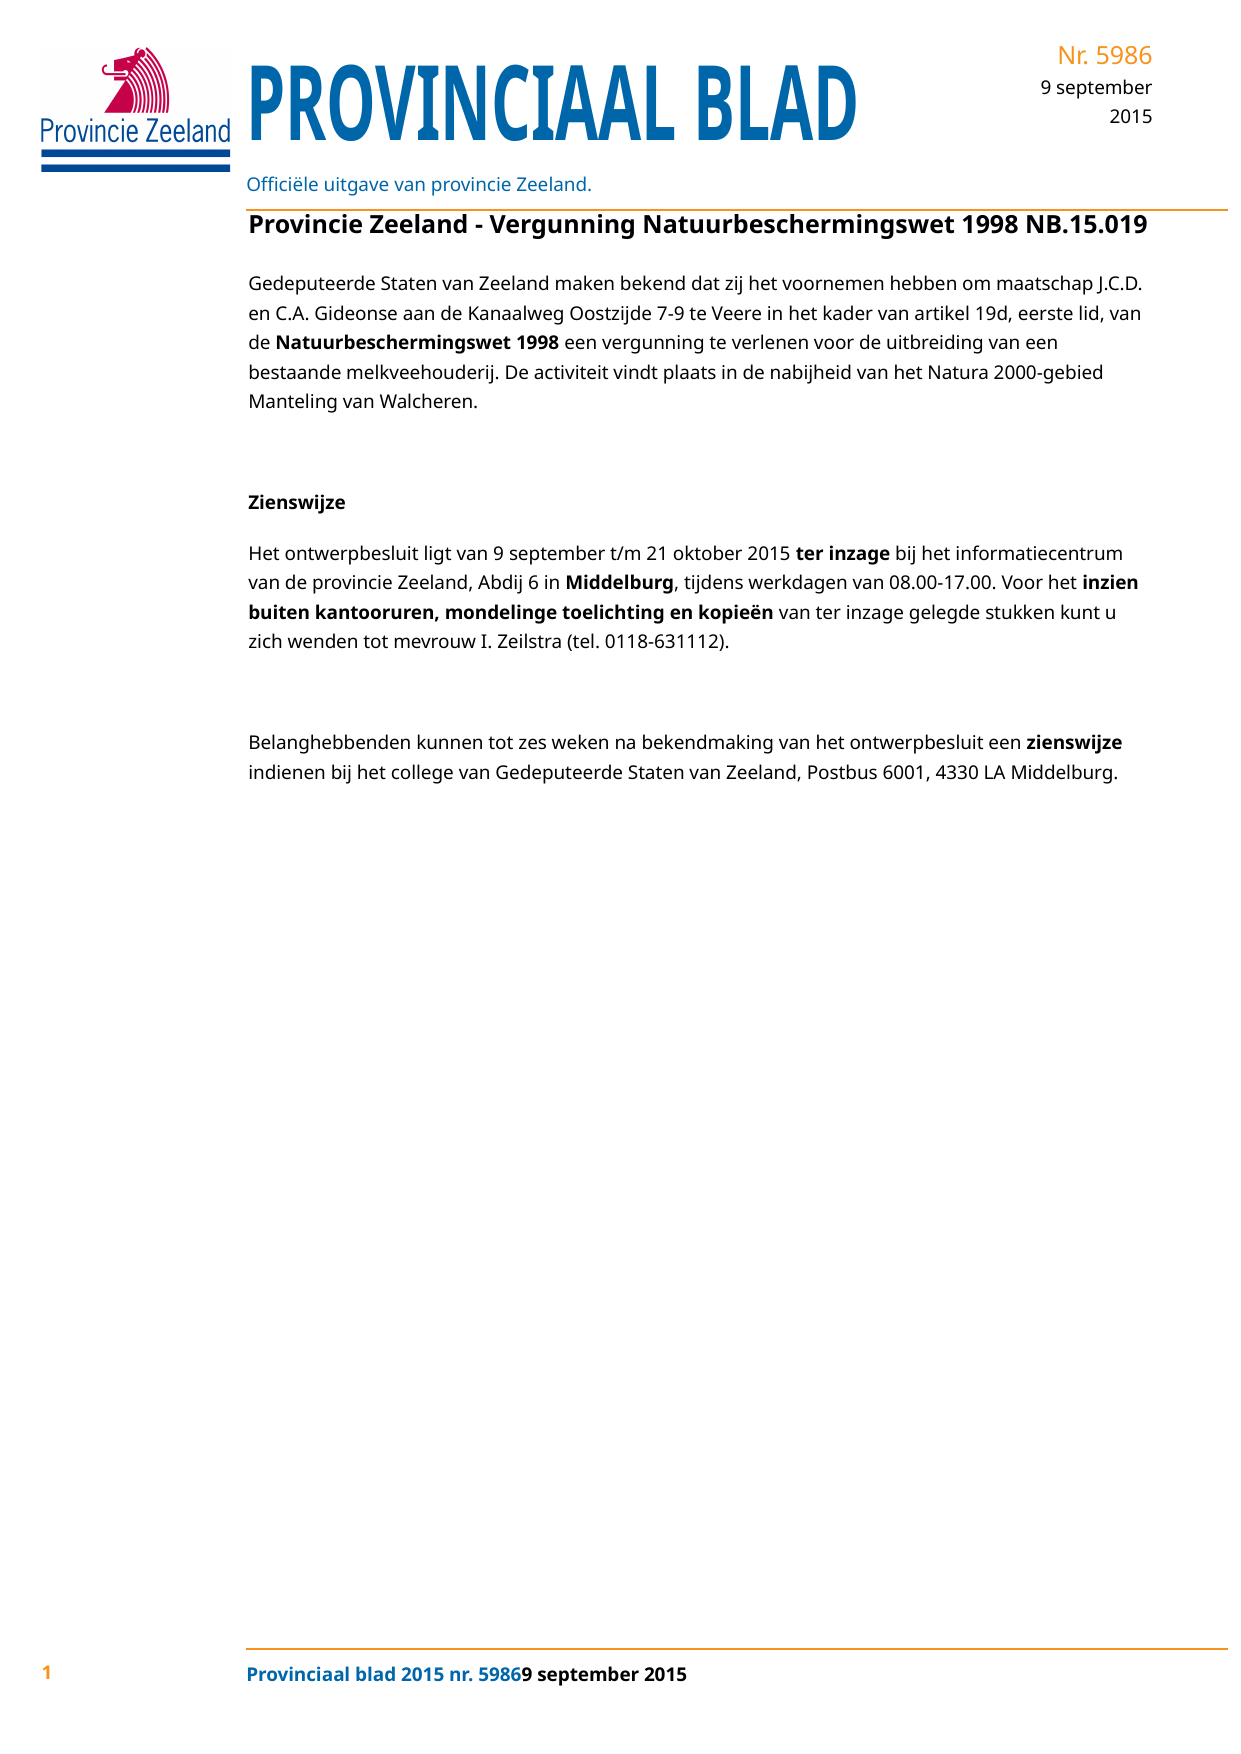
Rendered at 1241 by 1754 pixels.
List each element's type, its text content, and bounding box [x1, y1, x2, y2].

picture [41, 47, 231, 172]
text Het ontwerpbesluit ligt van 9 september t/m 21 oktober 2015 ter inzage bij het informatiecentrum van de provincie Zeeland, Abdij 6 in Middelburg, tijdens werkdagen van 08.00-17.00. Voor het inzien buiten kantooruren, mondelinge toelichting en kopieën van ter inzage gelegde stukken kunt u zich wenden tot mevrouw I. Zeilstra (tel. 0118-631112). [248, 540, 1152, 654]
text Gedeputeerde Staten van Zeeland maken bekend dat zij het voornemen hebben om maatschap J.C.D. en C.A. Gideonse aan de Kanaalweg Oostzijde 7-9 te Veere in het kader van artikel 19d, eerste lid, van de Natuurbeschermingswet 1998 een vergunning te verlenen voor de uitbreiding van een bestaande melkveehouderij. De activiteit vindt plaats in de nabijheid van het Natura 2000-gebied Manteling van Walcheren. [248, 270, 1152, 414]
text Zienswijze [248, 489, 1152, 515]
text Provincie Zeeland - Vergunning Natuurbeschermingswet 1998 NB.15.019 [248, 211, 1152, 241]
text Belanghebbenden kunnen tot zes weken na bekendmaking van het ontwerpbesluit een zienswijze indienen bij het college van Gedeputeerde Staten van Zeeland, Postbus 6001, 4330 LA Middelburg. [248, 729, 1152, 785]
